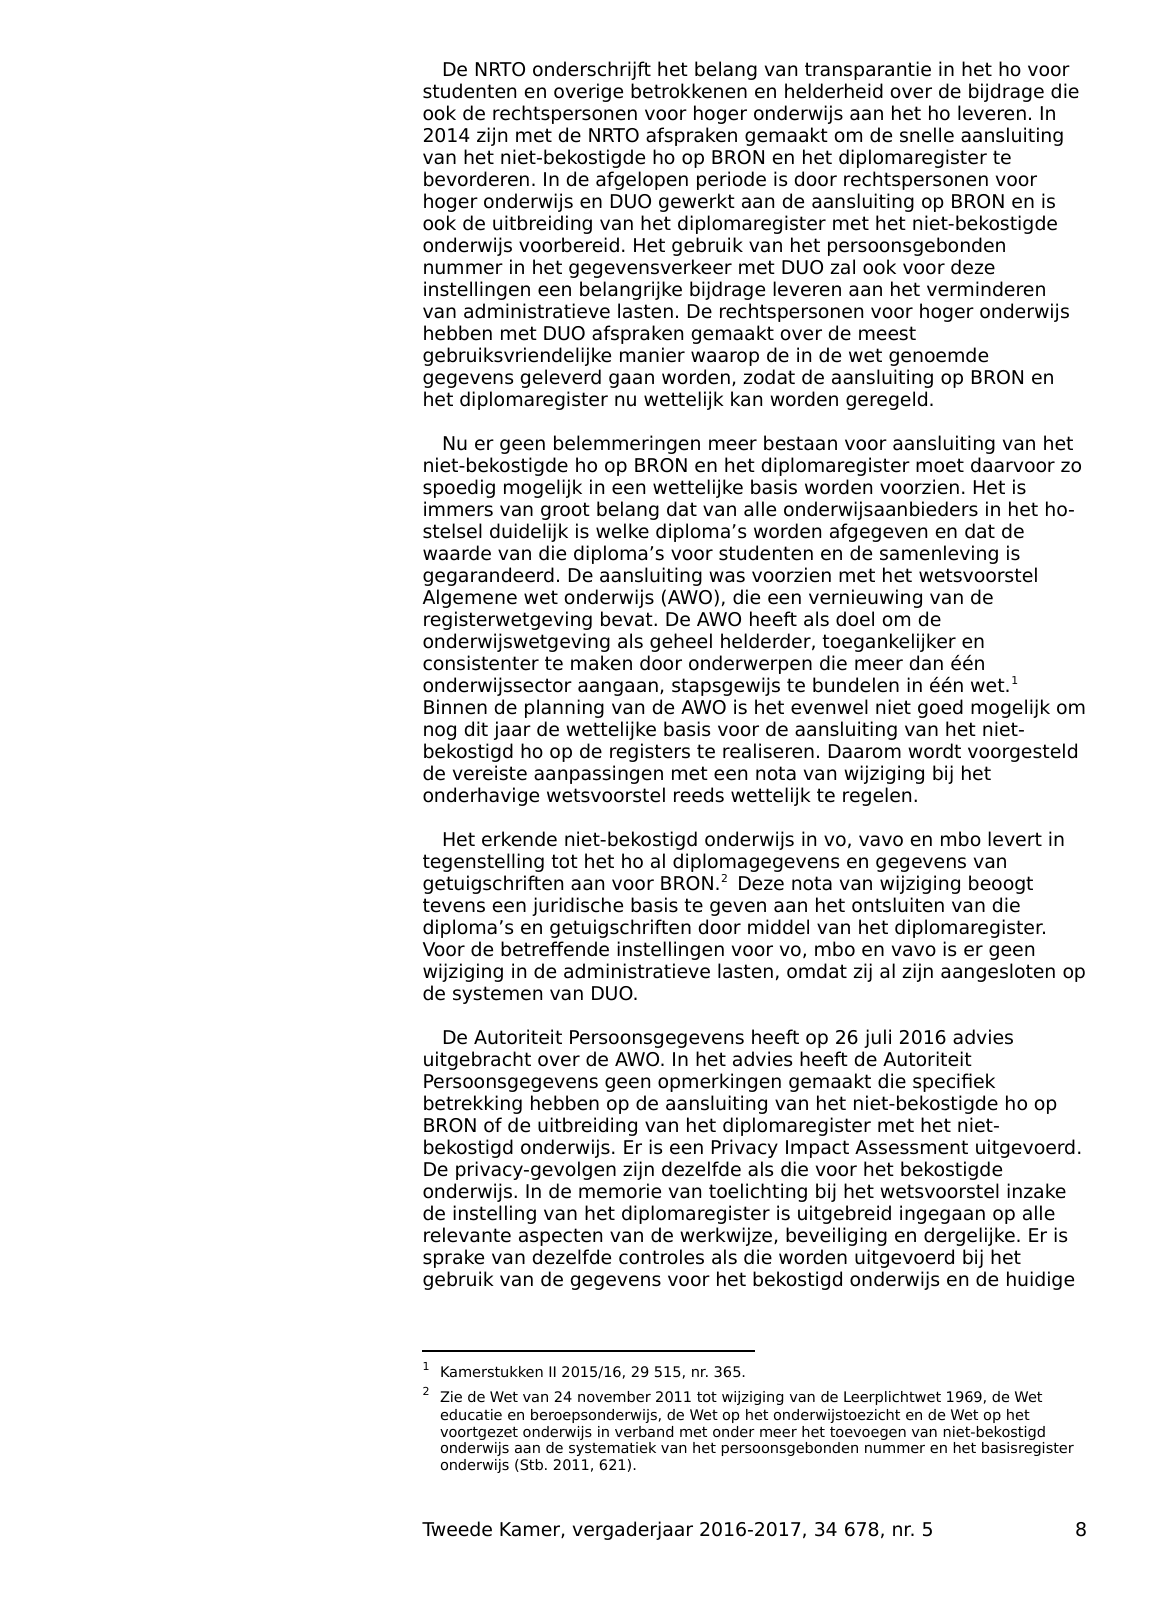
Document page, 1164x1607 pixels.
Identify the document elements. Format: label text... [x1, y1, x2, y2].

text Nu er geen belemmeringen meer bestaan voor aansluiting van het niet-bekostigde ho op BRON en het diplomaregister moet daarvoor zo spoedig mogelijk in een wettelijke basis worden voorzien. Het is immers van groot belang dat van alle onderwijsaanbieders in het ho-stelsel duidelijk is welke diploma’s worden afgegeven en dat de waarde van die diploma’s voor studenten en de samenleving is gegarandeerd. De aansluiting was voorzien met het wetsvoorstel Algemene wet onderwijs (AWO), die een vernieuwing van de registerwetgeving bevat. De AWO heeft als doel om de onderwijswetgeving als geheel helderder, toegankelijker en consistenter te maken door onderwerpen die meer dan één onderwijssector aangaan, stapsgewijs te bundelen in één wet. Binnen de planning van de AWO is het evenwel niet goed mogelijk om nog dit jaar de wettelijke basis voor de aansluiting van het niet-bekostigd ho op de registers te realiseren. Daarom wordt voorgesteld de vereiste aanpassingen met een nota van wijziging bij het onderhavige wetsvoorstel reeds wettelijk te regelen. [422, 433, 1087, 807]
text Het erkende niet-bekostigd onderwijs in vo, vavo en mbo levert in tegenstelling tot het ho al diplomagegevens en gegevens van getuigschriften aan voor BRON. Deze nota van wijziging beoogt tevens een juridische basis te geven aan het ontsluiten van die diploma’s en getuigschriften door middel van het diplomaregister. Voor de betreffende instellingen voor vo, mbo en vavo is er geen wijziging in de administratieve lasten, omdat zij al zijn aangesloten op de systemen van DUO. [422, 829, 1087, 1004]
text Zie de Wet van 24 november 2011 tot wijziging van de Leerplichtwet 1969, de Wet educatie en beroepsonderwijs, de Wet op het onderwijstoezicht en de Wet op het voortgezet onderwijs in verband met onder meer het toevoegen van niet-bekostigd onderwijs aan de systematiek van het persoonsgebonden nummer en het basisregister onderwijs (Stb. 2011, 621). [422, 1385, 1087, 1474]
text De Autoriteit Persoonsgegevens heeft op 26 juli 2016 advies uitgebracht over de AWO. In het advies heeft de Autoriteit Persoonsgegevens geen opmerkingen gemaakt die specifiek betrekking hebben op de aansluiting van het niet-bekostigde ho op BRON of de uitbreiding van het diplomaregister met het niet-bekostigd onderwijs. Er is een Privacy Impact Assessment uitgevoerd. De privacy-gevolgen zijn dezelfde als die voor het bekostigde onderwijs. In de memorie van toelichting bij het wetsvoorstel inzake de instelling van het diplomaregister is uitgebreid ingegaan op alle relevante aspecten van de werkwijze, beveiliging en dergelijke. Er is sprake van dezelfde controles als die worden uitgevoerd bij het gebruik van de gegevens voor het bekostigd onderwijs en de huidige [422, 1027, 1087, 1291]
text De NRTO onderschrijft het belang van transparantie in het ho voor studenten en overige betrokkenen en helderheid over de bijdrage die ook de rechtspersonen voor hoger onderwijs aan het ho leveren. In 2014 zijn met de NRTO afspraken gemaakt om de snelle aansluiting van het niet-bekostigde ho op BRON en het diplomaregister te bevorderen. In de afgelopen periode is door rechtspersonen voor hoger onderwijs en DUO gewerkt aan de aansluiting op BRON en is ook de uitbreiding van het diplomaregister met het niet-bekostigde onderwijs voorbereid. Het gebruik van het persoonsgebonden nummer in het gegevensverkeer met DUO zal ook voor deze instellingen een belangrijke bijdrage leveren aan het verminderen van administratieve lasten. De rechtspersonen voor hoger onderwijs hebben met DUO afspraken gemaakt over de meest gebruiksvriendelijke manier waarop de in de wet genoemde gegevens geleverd gaan worden, zodat de aansluiting op BRON en het diplomaregister nu wettelijk kan worden geregeld. [422, 59, 1087, 411]
text Kamerstukken II 2015/16, 29 515, nr. 365. [422, 1360, 1087, 1382]
